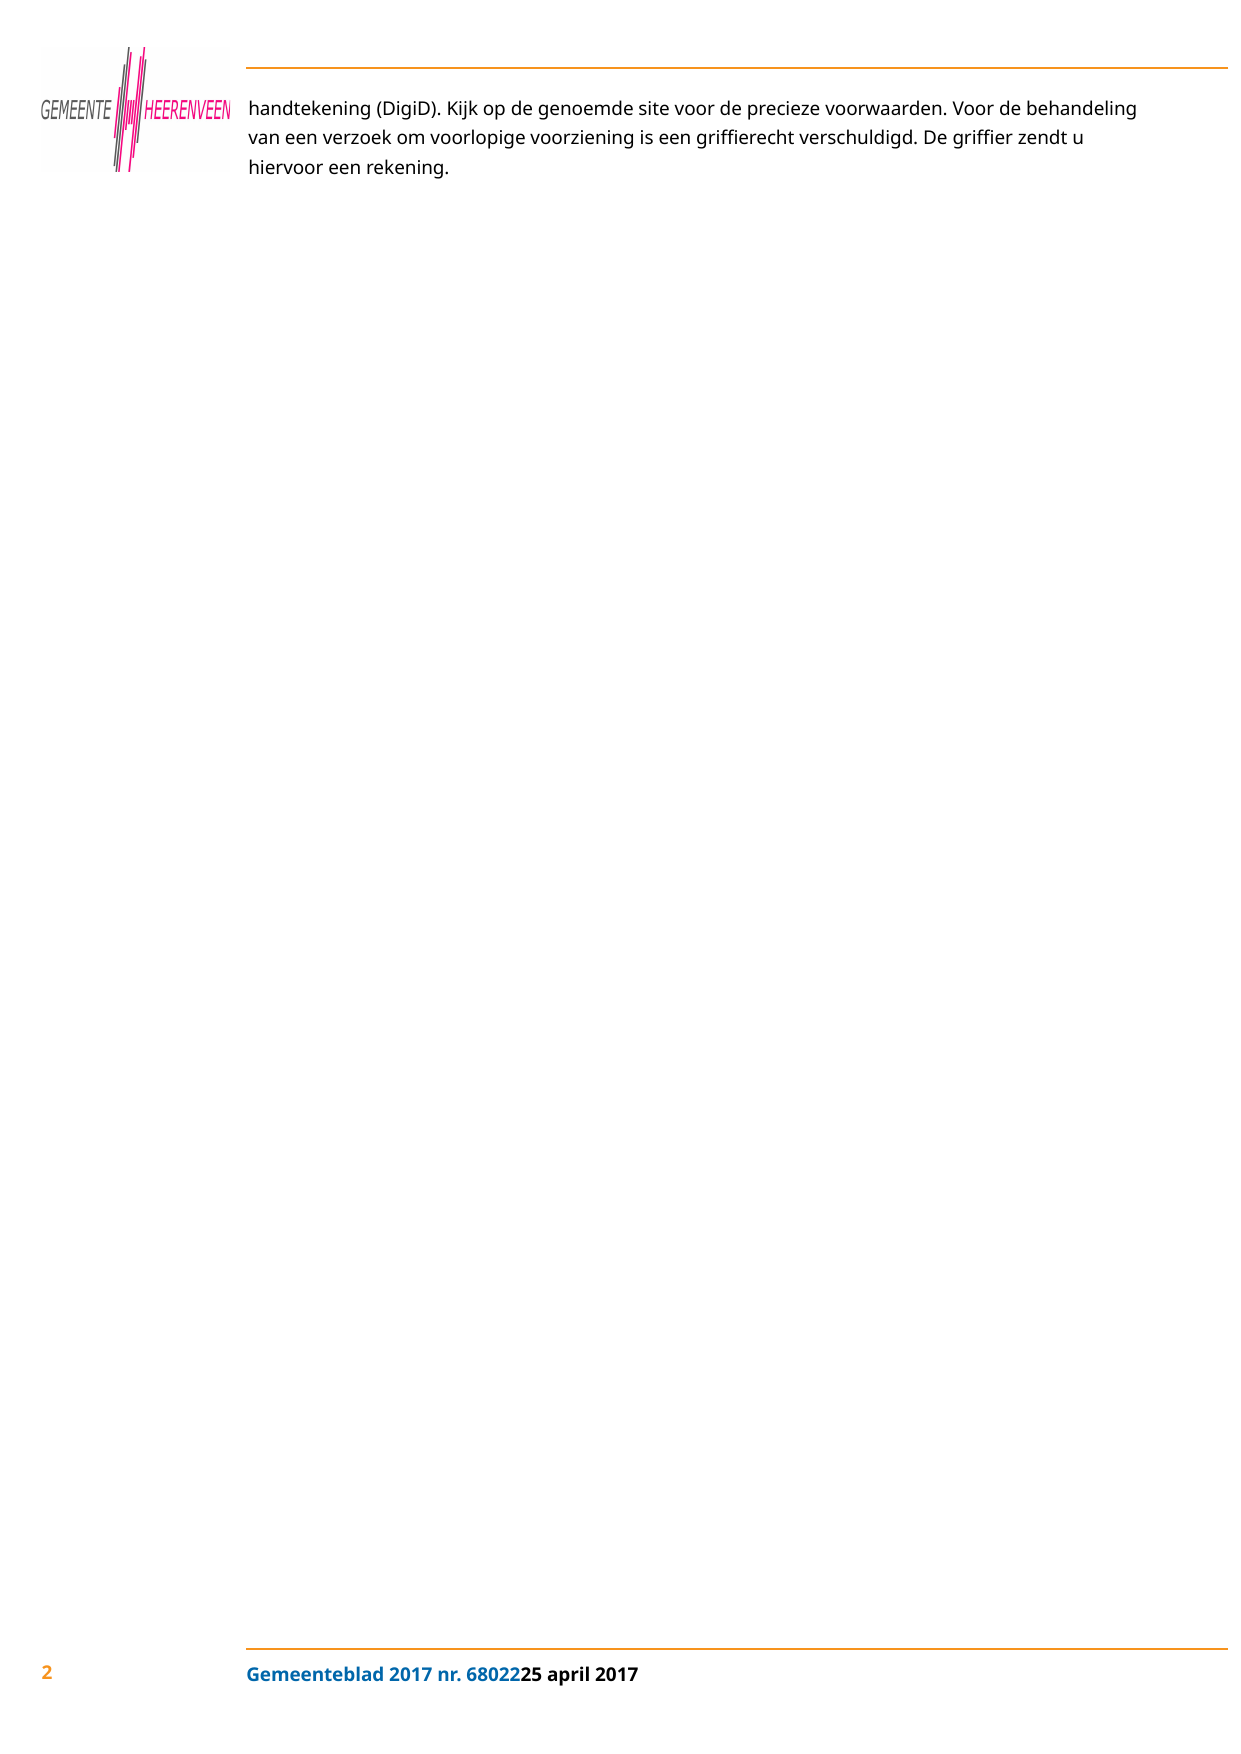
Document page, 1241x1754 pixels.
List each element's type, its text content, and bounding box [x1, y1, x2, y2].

text handtekening (DigiD). Kijk op de genoemde site voor de precieze voorwaarden. Voor de behandeling van een verzoek om voorlopige voorziening is een griffierecht verschuldigd. De griffier zendt u hiervoor een rekening. [248, 95, 1152, 180]
picture [41, 47, 231, 172]
